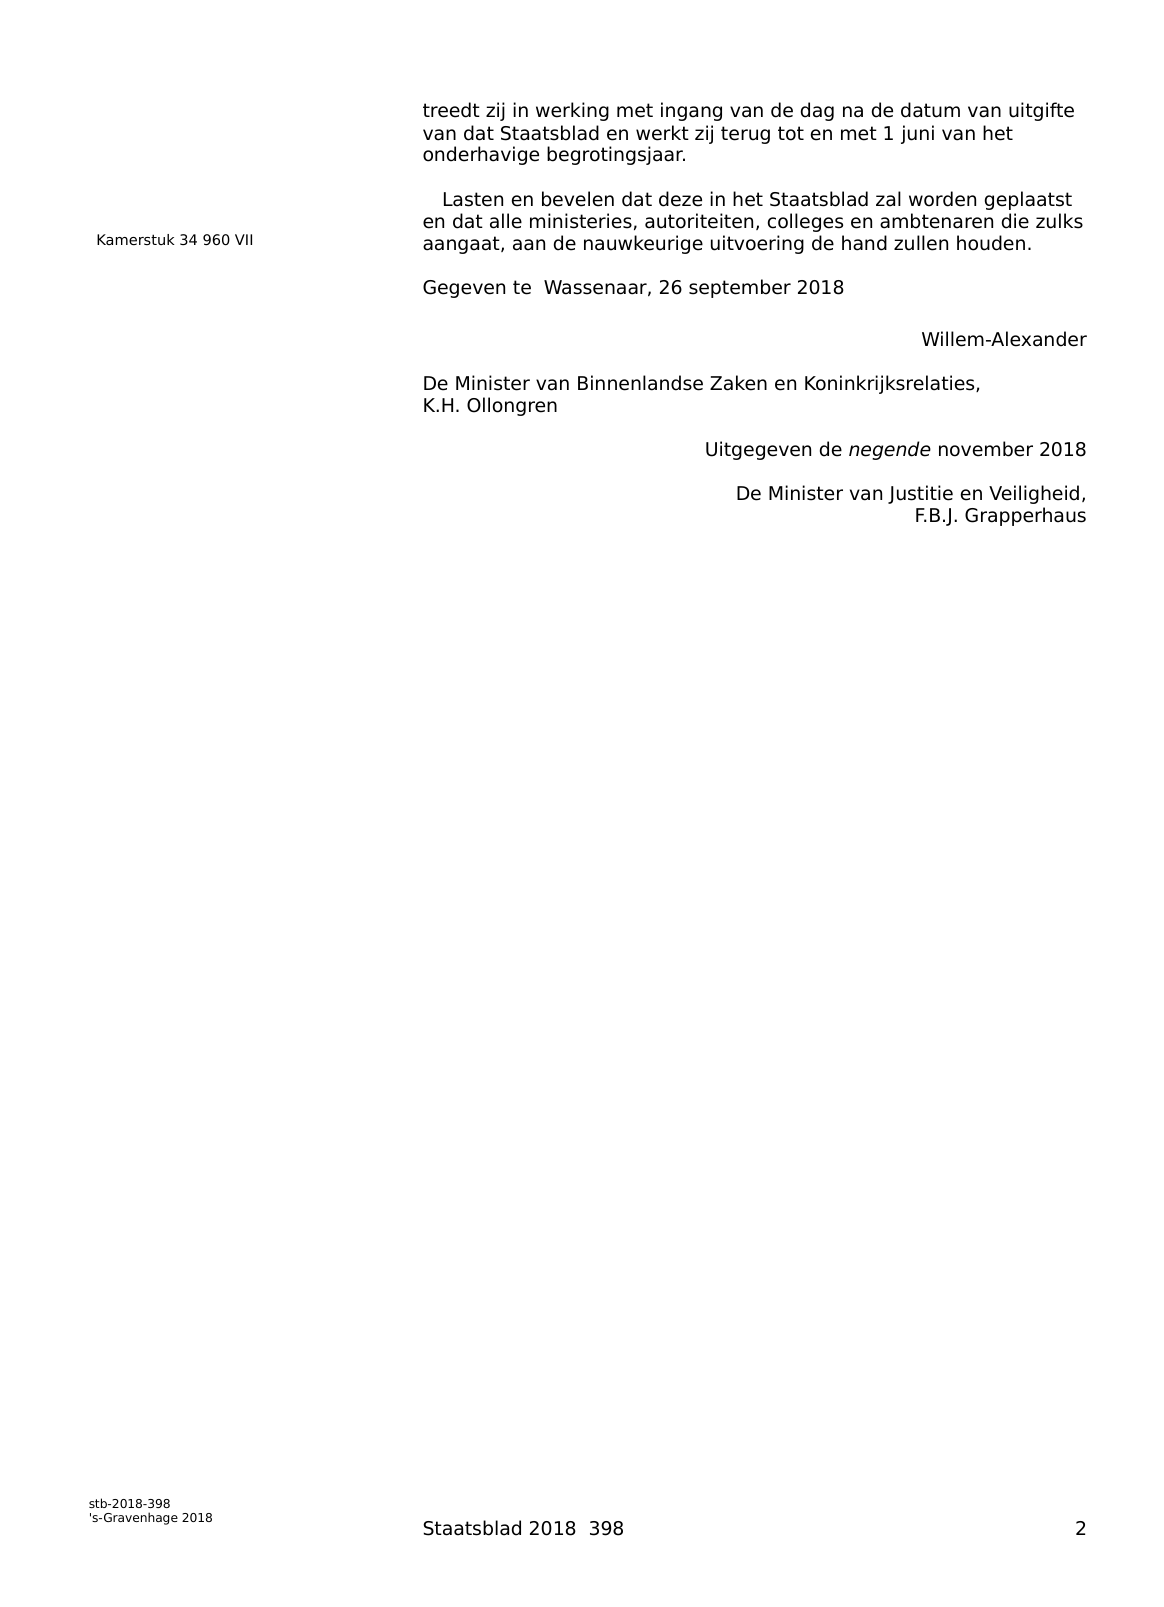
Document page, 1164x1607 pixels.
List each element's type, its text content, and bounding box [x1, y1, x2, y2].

text 's-Gravenhage 2018 [88, 1511, 323, 1525]
text De Minister van Justitie en Veiligheid, F.B.J. Grapperhaus [422, 483, 1087, 527]
text Gegeven te Wassenaar, 26 september 2018 [422, 277, 1087, 299]
text Kamerstuk 34 960 VII [77, 231, 396, 248]
text stb-2018-398 [88, 1497, 323, 1511]
text treedt zij in werking met ingang van de dag na de datum van uitgifte van dat Staatsblad en werkt zij terug tot en met 1 juni van het onderhavige begrotingsjaar. [422, 100, 1087, 166]
text De Minister van Binnenlandse Zaken en Koninkrijksrelaties, K.H. Ollongren [422, 373, 1087, 417]
text Lasten en bevelen dat deze in het Staatsblad zal worden geplaatst en dat alle ministeries, autoriteiten, colleges en ambtenaren die zulks aangaat, aan de nauwkeurige uitvoering de hand zullen houden. [422, 188, 1087, 254]
text Willem-Alexander [422, 329, 1087, 351]
text Uitgegeven de negende november 2018 [422, 439, 1087, 461]
